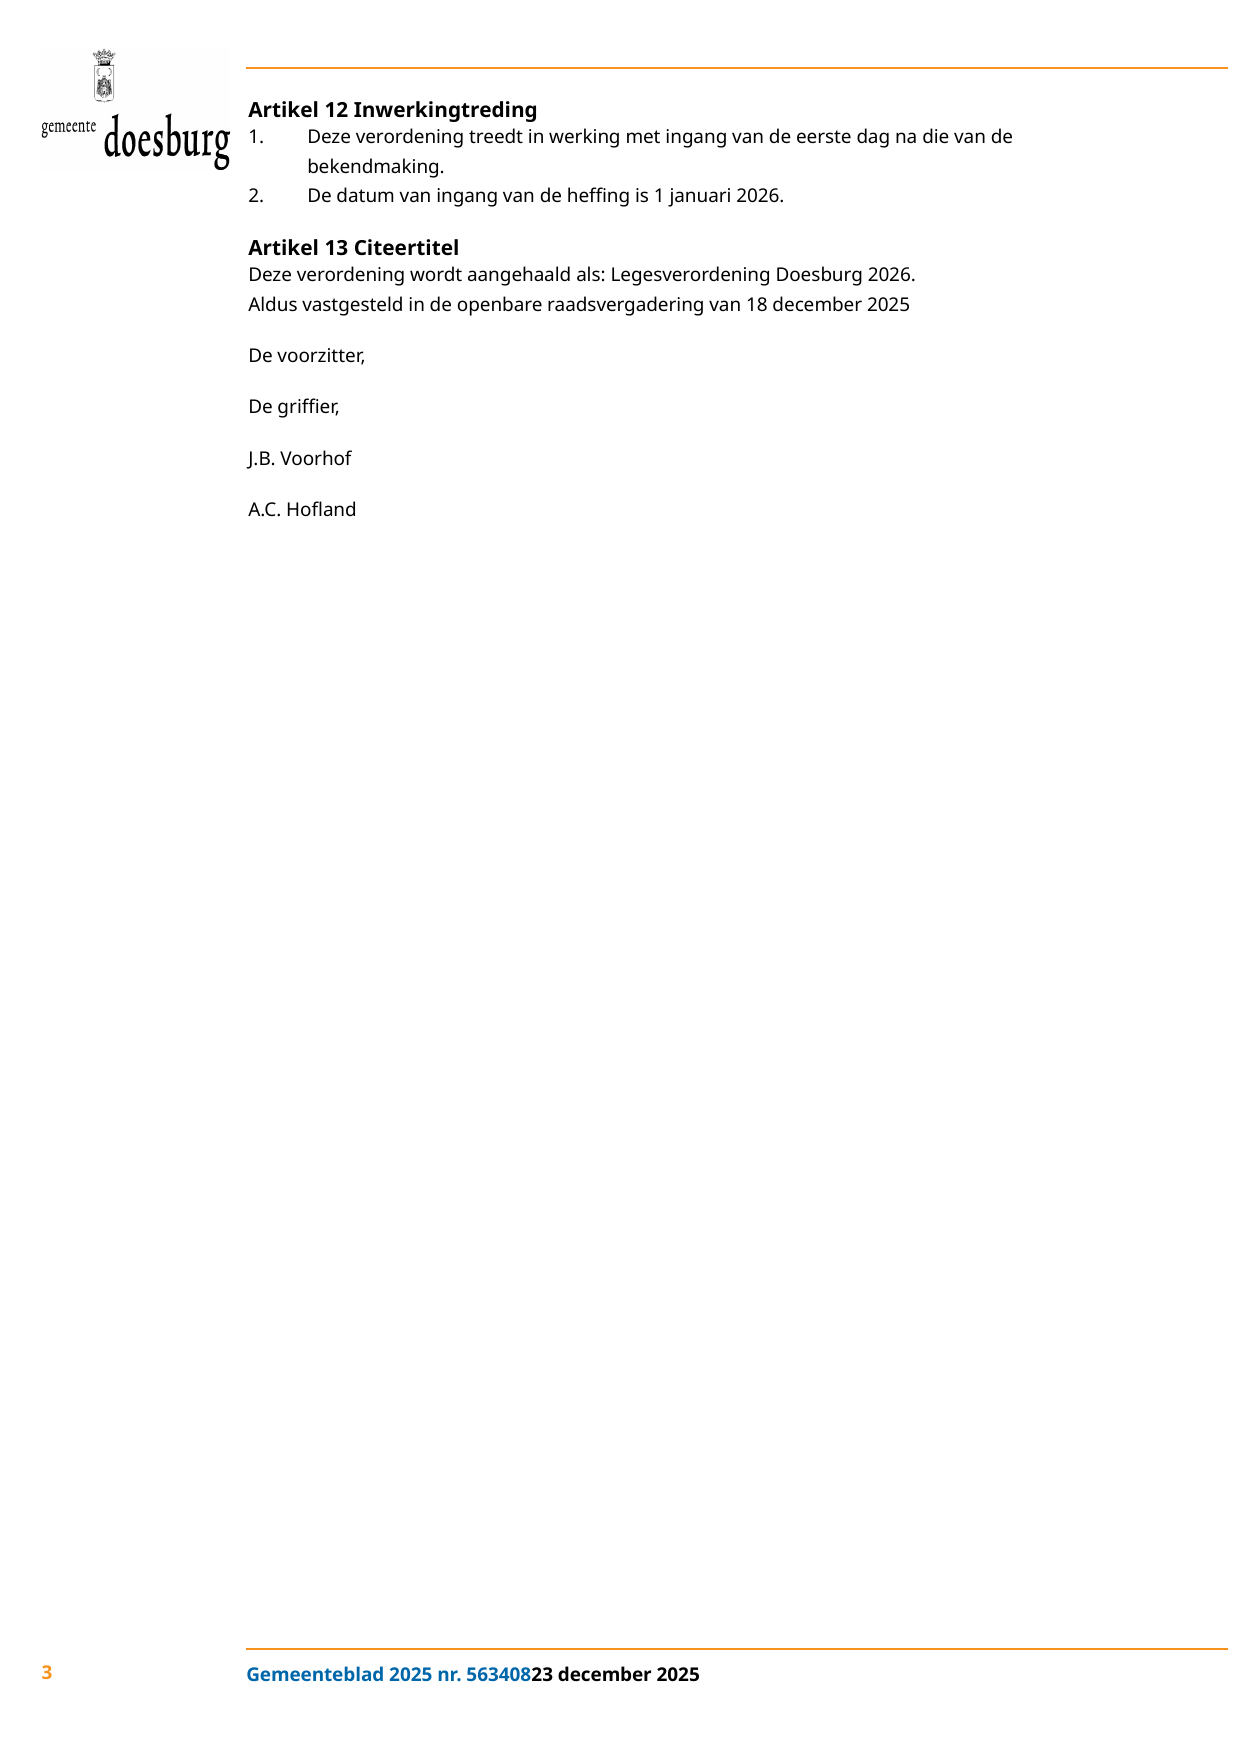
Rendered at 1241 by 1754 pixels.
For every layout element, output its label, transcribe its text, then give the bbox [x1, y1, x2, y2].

text Artikel 12 Inwerkingtreding [248, 95, 1152, 123]
text Aldus vastgesteld in de openbare raadsvergadering van 18 december 2025 [248, 291, 1152, 317]
text De griffier, [248, 394, 1152, 419]
list Deze verordening treedt in werking met ingang van de eerste dag na die van de bekendmaking. [248, 123, 1152, 178]
text A.C. Hofland [248, 497, 1152, 522]
text J.B. Voorhof [248, 445, 1152, 471]
picture [41, 47, 231, 172]
list De datum van ingang van de heffing is 1 januari 2026. [248, 182, 1152, 208]
text Deze verordening wordt aangehaald als: Legesverordening Doesburg 2026. [248, 261, 1152, 287]
text Artikel 13 Citeertitel [248, 233, 1152, 261]
text De voorzitter, [248, 342, 1152, 368]
